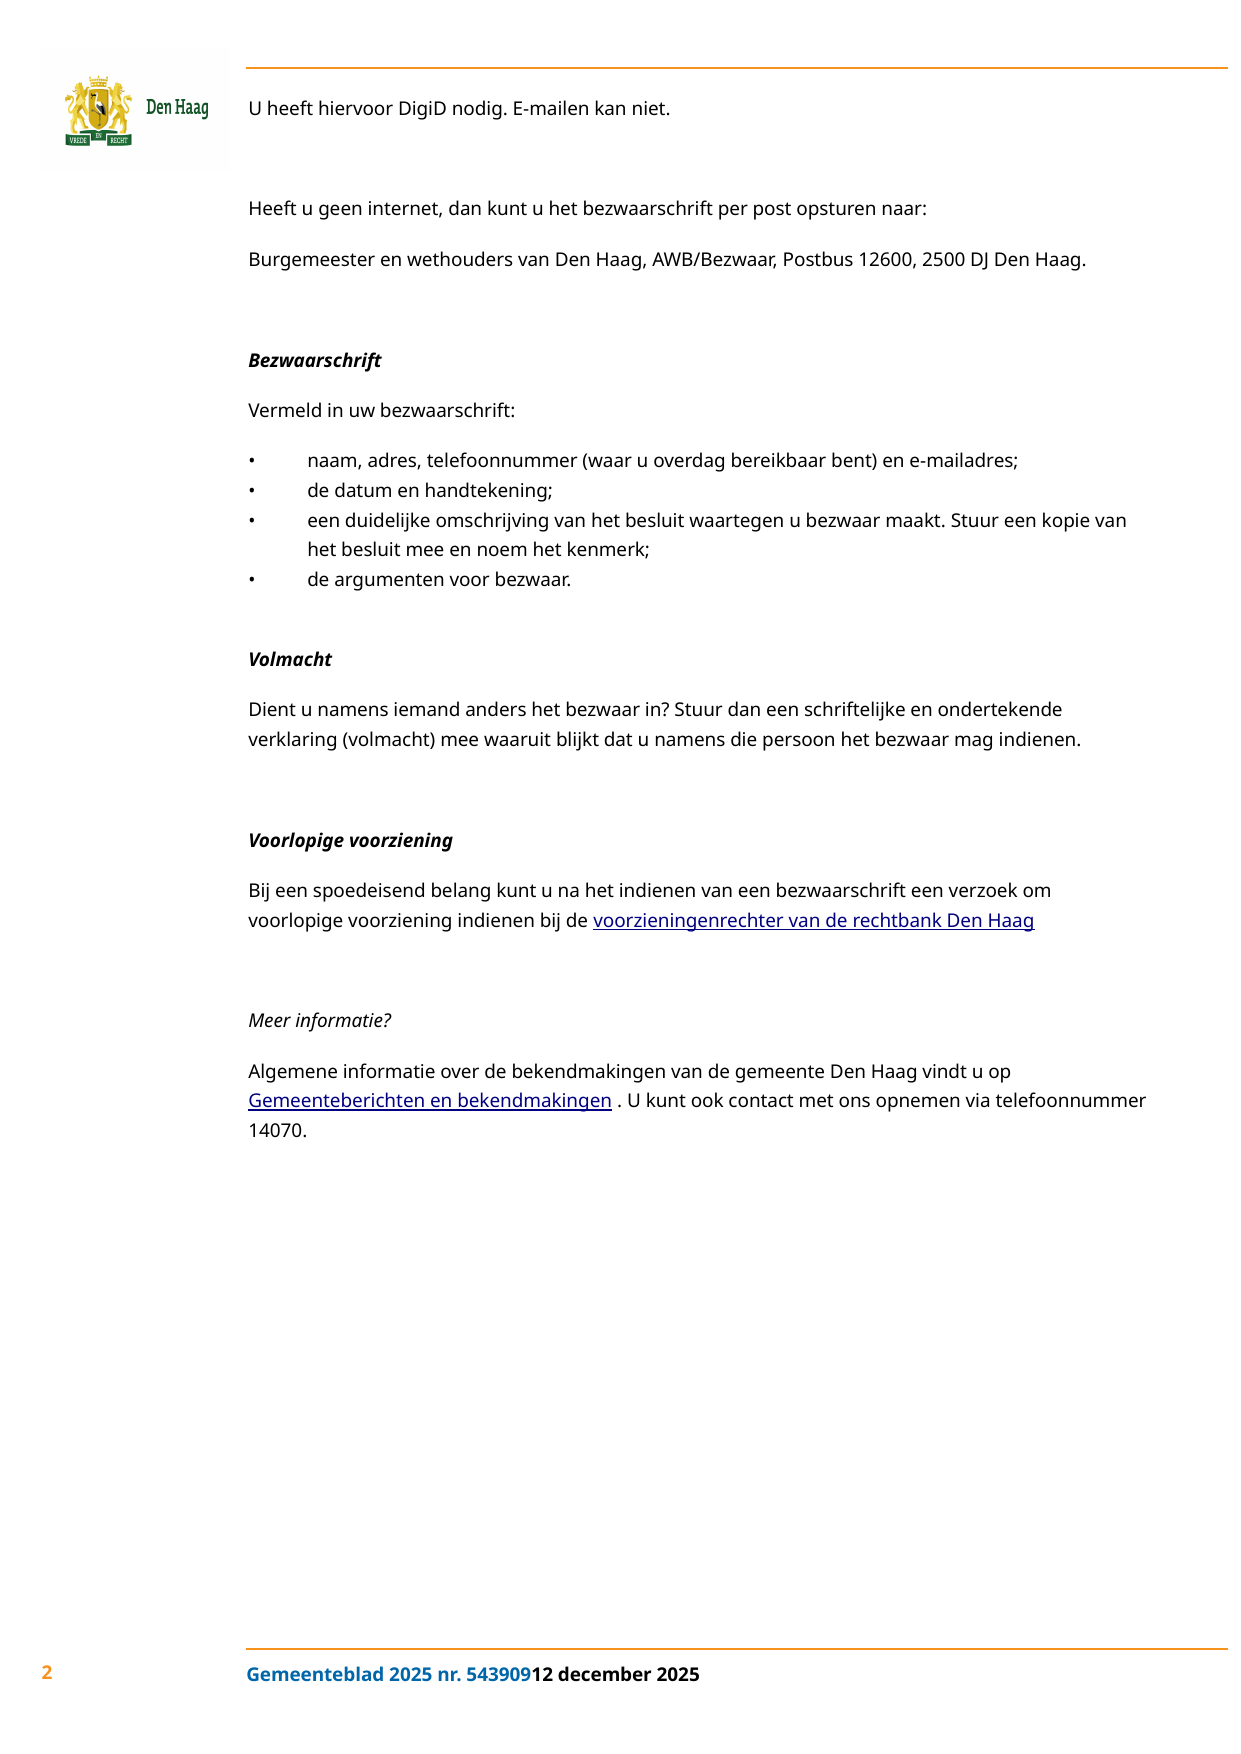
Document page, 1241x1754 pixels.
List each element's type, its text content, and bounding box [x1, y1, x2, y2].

text U heeft hiervoor DigiD nodig. E-mailen kan niet. [248, 95, 1152, 121]
text Meer informatie? [248, 1008, 1152, 1033]
list de argumenten voor bezwaar. [248, 566, 1152, 592]
text Heeft u geen internet, dan kunt u het bezwaarschrift per post opsturen naar: [248, 196, 1152, 221]
text Vermeld in uw bezwaarschrift: [248, 397, 1152, 423]
list de datum en handtekening; [248, 477, 1152, 503]
text Dient u namens iemand anders het bezwaar in? Stuur dan een schriftelijke en ondertekende verklaring (volmacht) mee waaruit blijkt dat u namens die persoon het bezwaar mag indienen. [248, 696, 1152, 752]
text Bij een spoedeisend belang kunt u na het indienen van een bezwaarschrift een verzoek om voorlopige voorziening indienen bij de voorzieningenrechter van de rechtbank Den Haag [248, 877, 1152, 933]
text Burgemeester en wethouders van Den Haag, AWB/Bezwaar, Postbus 12600, 2500 DJ Den Haag. [248, 246, 1152, 272]
list een duidelijke omschrijving van het besluit waartegen u bezwaar maakt. Stuur een kopie van het besluit mee en noem het kenmerk; [248, 507, 1152, 562]
text Algemene informatie over de bekendmakingen van de gemeente Den Haag vindt u op Gemeenteberichten en bekendmakingen . U kunt ook contact met ons opnemen via telefoonnummer 14070. [248, 1058, 1152, 1143]
picture [41, 47, 231, 172]
text Bezwaarschrift [248, 347, 1152, 373]
text Volmacht [248, 646, 1152, 672]
list naam, adres, telefoonnummer (waar u overdag bereikbaar bent) en e-mailadres; [248, 448, 1152, 473]
text Voorlopige voorziening [248, 827, 1152, 853]
